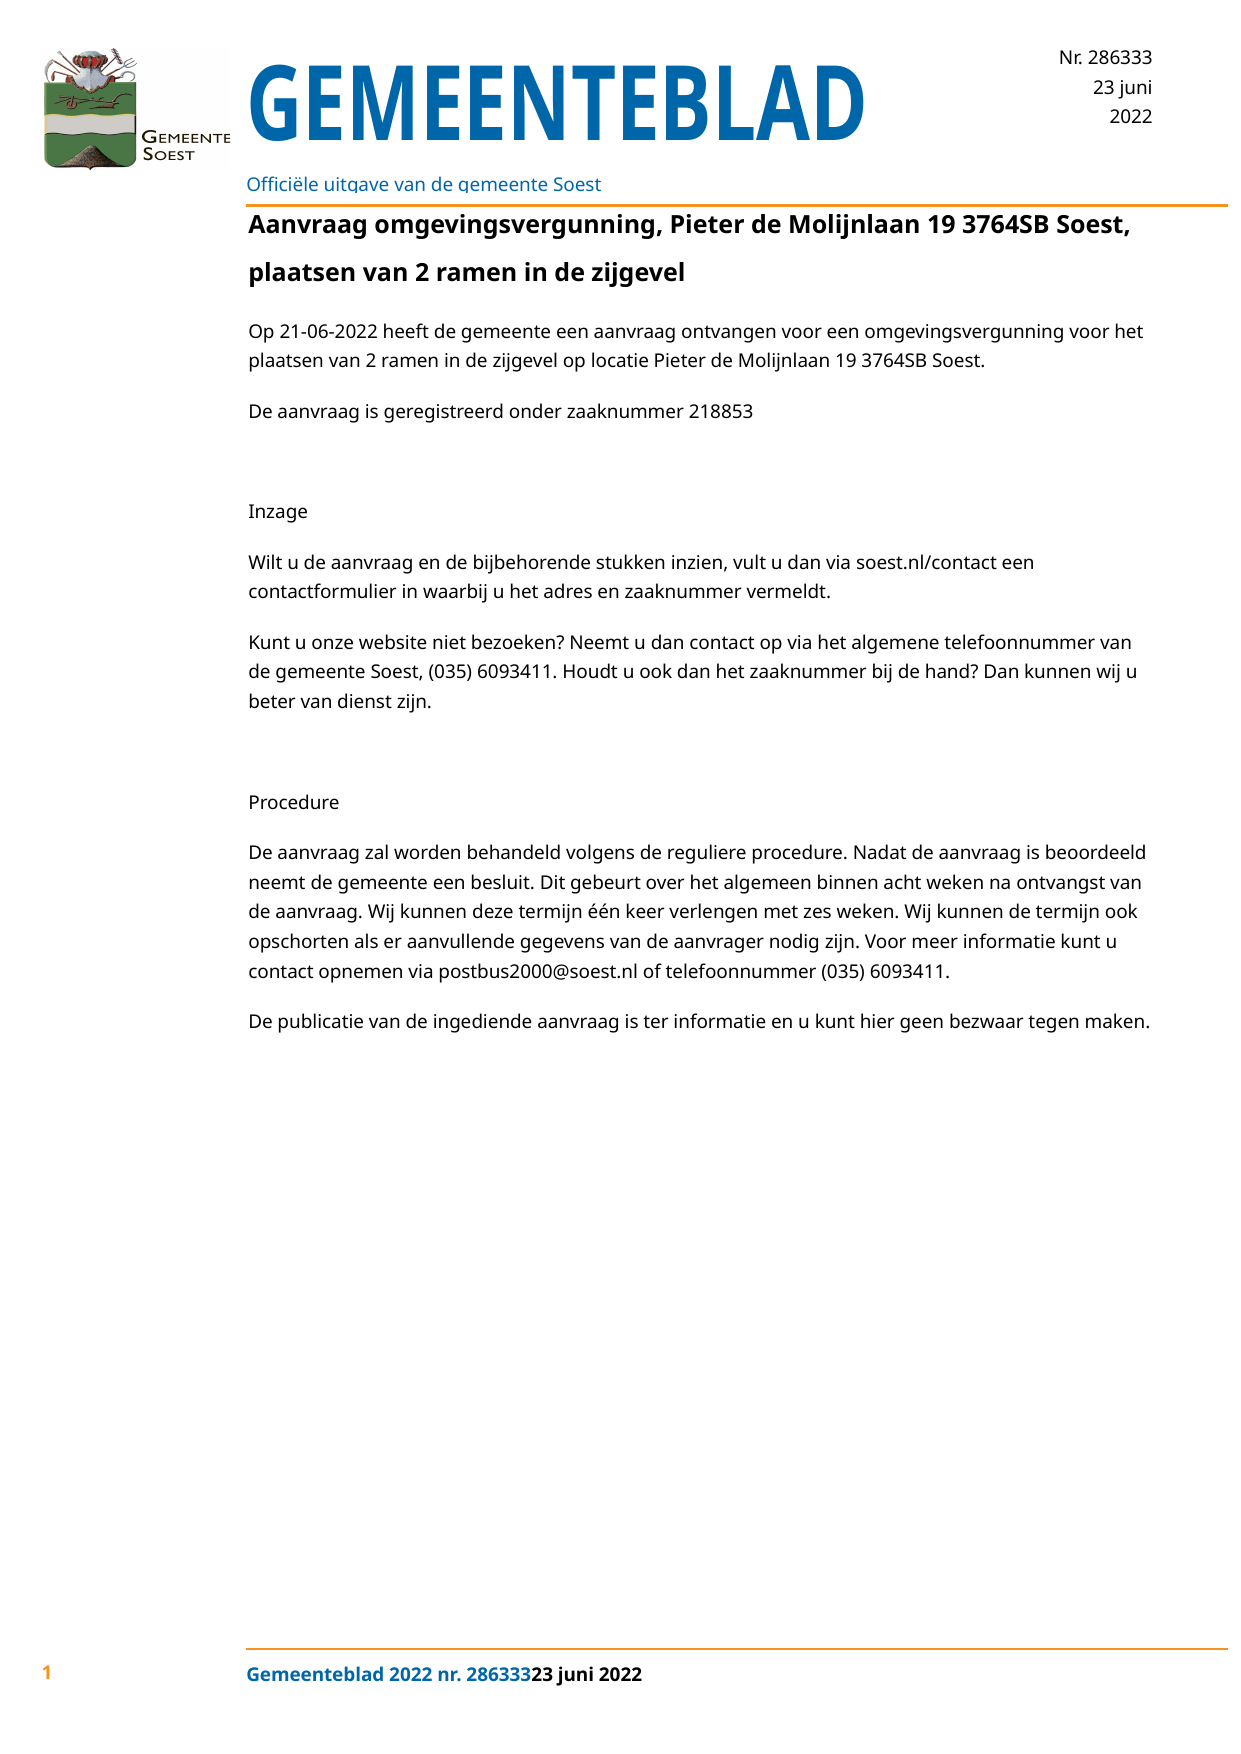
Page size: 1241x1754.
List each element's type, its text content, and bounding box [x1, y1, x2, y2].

text Op 21-06-2022 heeft de gemeente een aanvraag ontvangen voor een omgevingsvergunning voor het plaatsen van 2 ramen in de zijgevel op locatie Pieter de Molijnlaan 19 3764SB Soest. [248, 318, 1152, 373]
text De publicatie van de ingediende aanvraag is ter informatie en u kunt hier geen bezwaar tegen maken. [248, 1008, 1152, 1034]
text De aanvraag is geregistreerd onder zaaknummer 218853 [248, 398, 1152, 424]
text Inzage [248, 499, 1152, 524]
text De aanvraag zal worden behandeld volgens de reguliere procedure. Nadat de aanvraag is beoordeeld neemt de gemeente een besluit. Dit gebeurt over het algemeen binnen acht weken na ontvangst van de aanvraag. Wij kunnen deze termijn één keer verlengen met zes weken. Wij kunnen de termijn ook opschorten als er aanvullende gegevens van de aanvrager nodig zijn. Voor meer informatie kunt u contact opnemen via postbus2000@soest.nl of telefoonnummer (035) 6093411. [248, 839, 1152, 984]
text Procedure [248, 789, 1152, 815]
text Kunt u onze website niet bezoeken? Neemt u dan contact op via het algemene telefoonnummer van de gemeente Soest, (035) 6093411. Houdt u ook dan het zaaknummer bij de hand? Dan kunnen wij u beter van dienst zijn. [248, 629, 1152, 714]
text Aanvraag omgevingsvergunning, Pieter de Molijnlaan 19 3764SB Soest, plaatsen van 2 ramen in de zijgevel [248, 207, 1152, 288]
text Wilt u de aanvraag en de bijbehorende stukken inzien, vult u dan via soest.nl/contact een contactformulier in waarbij u het adres en zaaknummer vermeldt. [248, 549, 1152, 604]
picture [41, 47, 231, 172]
